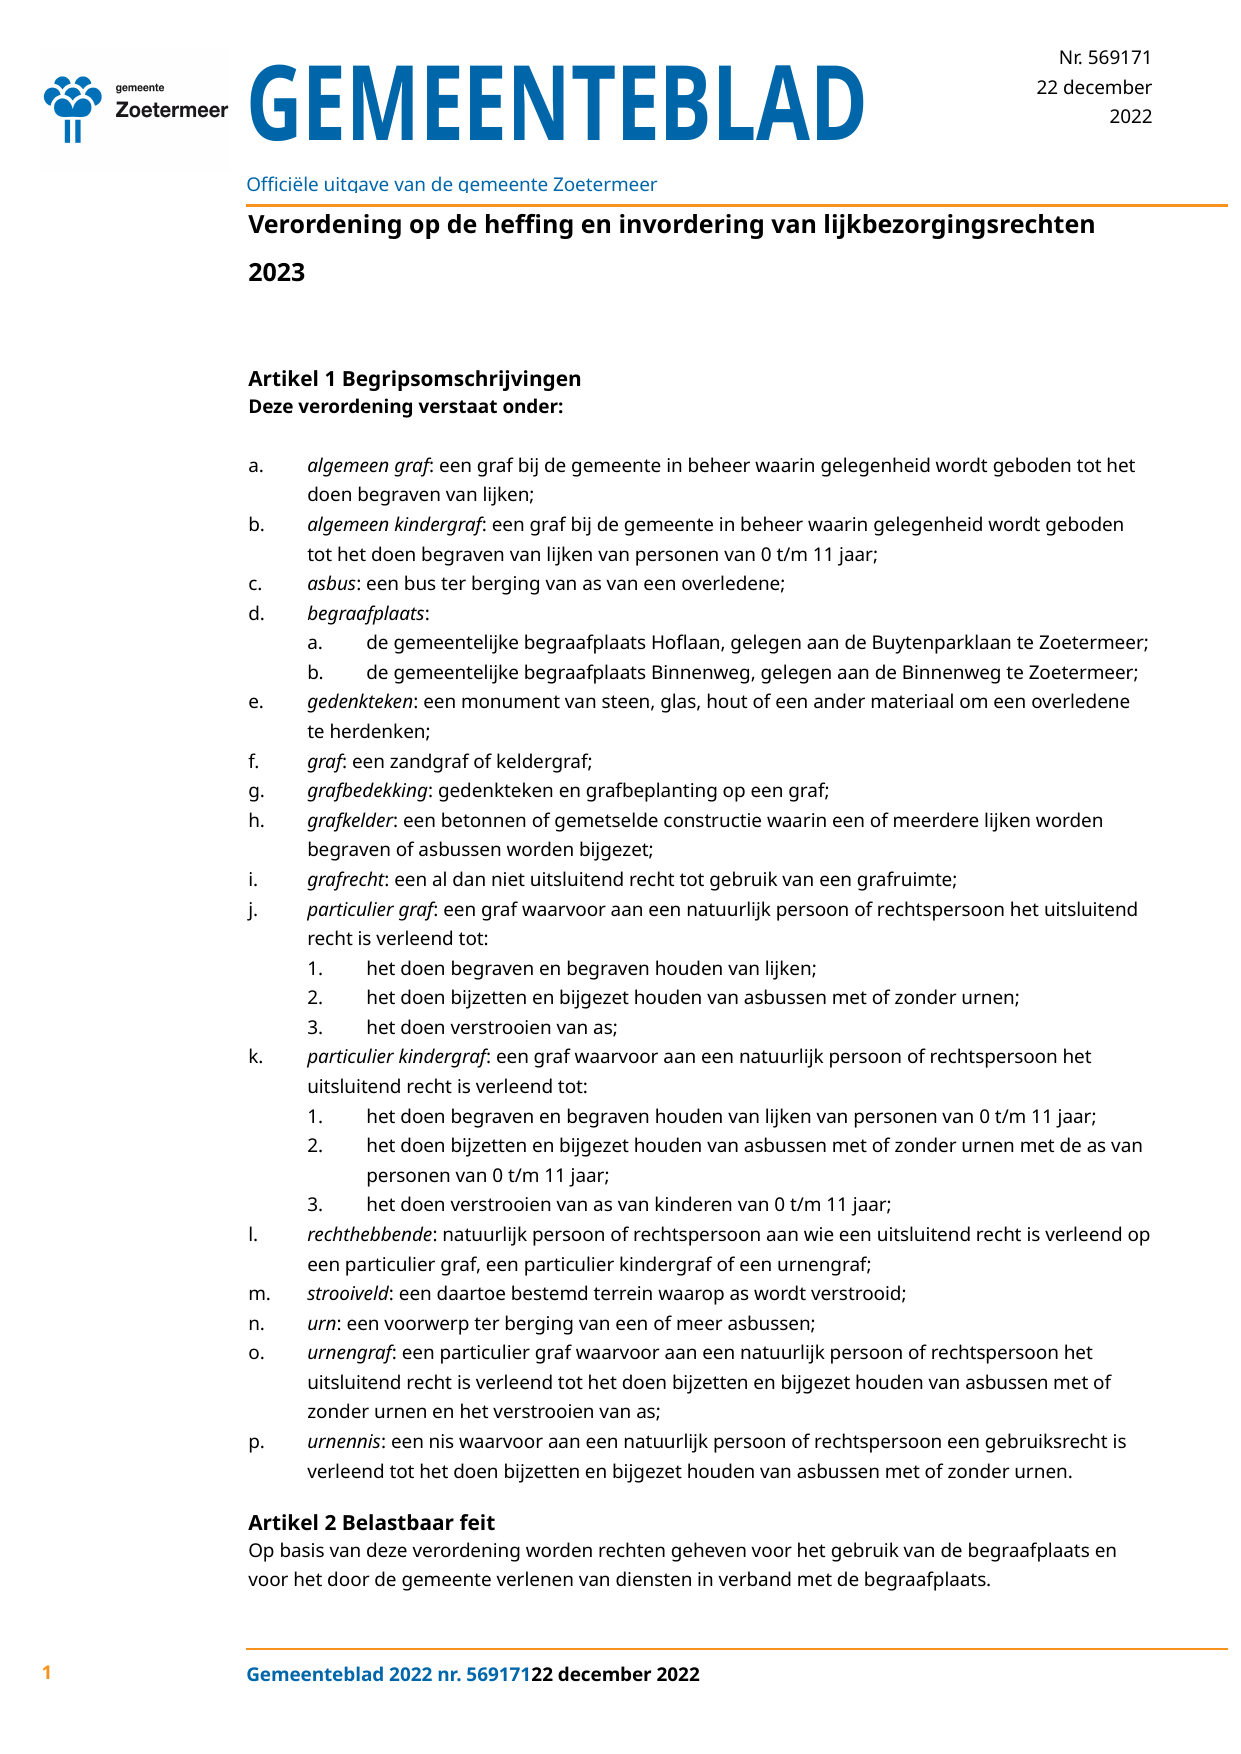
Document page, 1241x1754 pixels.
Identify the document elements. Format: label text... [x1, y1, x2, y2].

list het doen begraven en begraven houden van lijken; [307, 955, 1152, 981]
list urnennis: een nis waarvoor aan een natuurlijk persoon of rechtspersoon een gebruiksrecht is verleend tot het doen bijzetten en bijgezet houden van asbussen met of zonder urnen. [248, 1428, 1152, 1484]
text Artikel 1 Begripsomschrijvingen [248, 364, 1152, 393]
list particulier graf: een graf waarvoor aan een natuurlijk persoon of rechtspersoon het uitsluitend recht is verleend tot: [248, 896, 1152, 951]
text Op basis van deze verordening worden rechten geheven voor het gebruik van de begraafplaats en voor het door de gemeente verlenen van diensten in verband met de begraafplaats. [248, 1537, 1152, 1592]
list asbus: een bus ter berging van as van een overledene; [248, 570, 1152, 596]
list graf: een zandgraf of keldergraf; [248, 748, 1152, 774]
list het doen verstrooien van as van kinderen van 0 t/m 11 jaar; [307, 1192, 1152, 1217]
picture [41, 47, 231, 172]
text Artikel 2 Belastbaar feit [248, 1508, 1152, 1537]
text Deze verordening verstaat onder: [248, 393, 1152, 419]
list rechthebbende: natuurlijk persoon of rechtspersoon aan wie een uitsluitend recht is verleend op een particulier graf, een particulier kindergraf of een urnengraf; [248, 1221, 1152, 1277]
list grafkelder: een betonnen of gemetselde constructie waarin een of meerdere lijken worden begraven of asbussen worden bijgezet; [248, 807, 1152, 862]
list urn: een voorwerp ter berging van een of meer asbussen; [248, 1310, 1152, 1336]
list algemeen graf: een graf bij de gemeente in beheer waarin gelegenheid wordt geboden tot het doen begraven van lijken; [248, 452, 1152, 507]
list urnengraf: een particulier graf waarvoor aan een natuurlijk persoon of rechtspersoon het uitsluitend recht is verleend tot het doen bijzetten en bijgezet houden van asbussen met of zonder urnen en het verstrooien van as; [248, 1339, 1152, 1424]
list het doen bijzetten en bijgezet houden van asbussen met of zonder urnen; [307, 984, 1152, 1010]
list de gemeentelijke begraafplaats Hoflaan, gelegen aan de Buytenparklaan te Zoetermeer; [307, 629, 1152, 655]
list het doen bijzetten en bijgezet houden van asbussen met of zonder urnen met de as van personen van 0 t/m 11 jaar; [307, 1132, 1152, 1188]
list gedenkteken: een monument van steen, glas, hout of een ander materiaal om een overledene te herdenken; [248, 689, 1152, 744]
list particulier kindergraf: een graf waarvoor aan een natuurlijk persoon of rechtspersoon het uitsluitend recht is verleend tot: [248, 1044, 1152, 1099]
list het doen verstrooien van as; [307, 1014, 1152, 1040]
text Verordening op de heffing en invordering van lijkbezorgingsrechten 2023 [248, 207, 1152, 288]
list het doen begraven en begraven houden van lijken van personen van 0 t/m 11 jaar; [307, 1103, 1152, 1129]
list grafrecht: een al dan niet uitsluitend recht tot gebruik van een grafruimte; [248, 866, 1152, 892]
list de gemeentelijke begraafplaats Binnenweg, gelegen aan de Binnenweg te Zoetermeer; [307, 659, 1152, 685]
list strooiveld: een daartoe bestemd terrein waarop as wordt verstrooid; [248, 1280, 1152, 1306]
list begraafplaats: [248, 600, 1152, 626]
list grafbedekking: gedenkteken en grafbeplanting op een graf; [248, 777, 1152, 803]
list algemeen kindergraf: een graf bij de gemeente in beheer waarin gelegenheid wordt geboden tot het doen begraven van lijken van personen van 0 t/m 11 jaar; [248, 511, 1152, 567]
